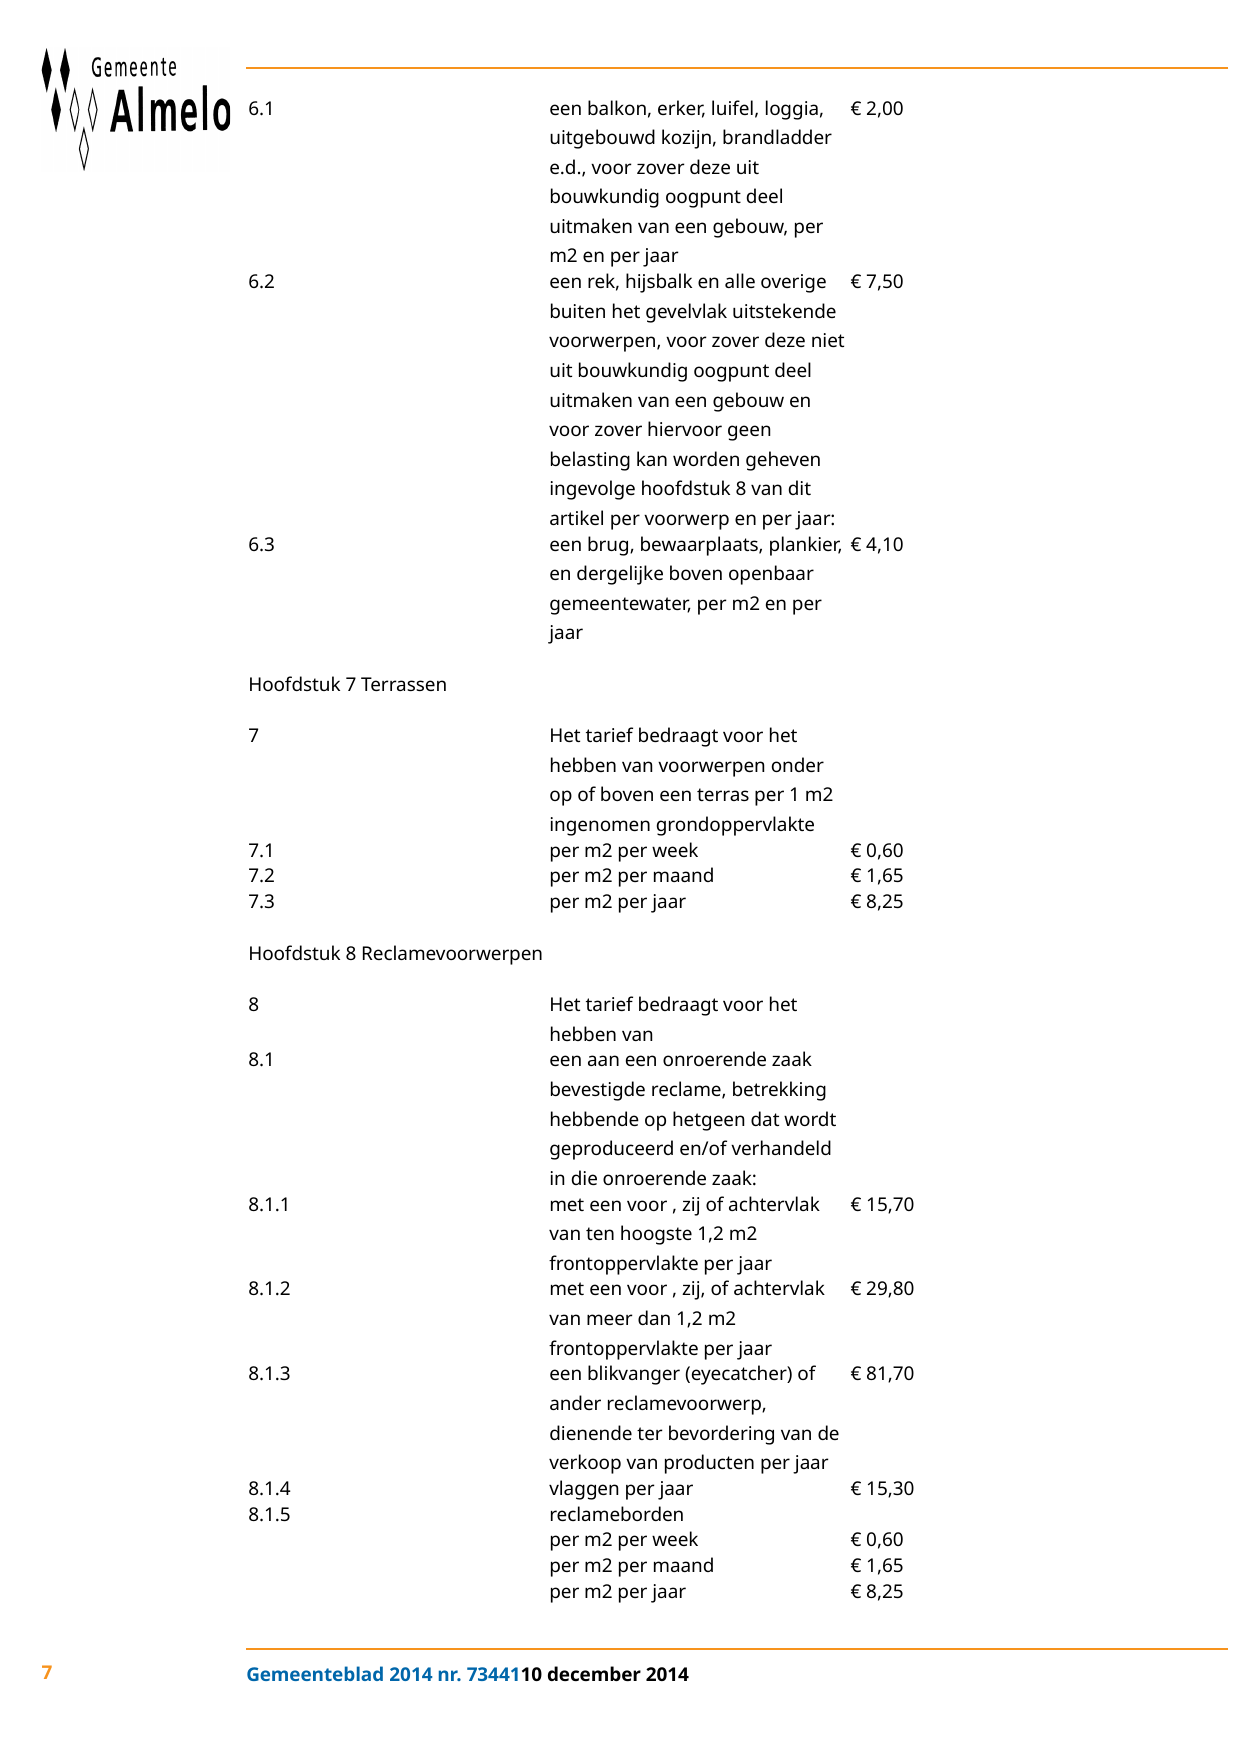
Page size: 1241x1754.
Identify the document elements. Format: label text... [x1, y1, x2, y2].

table_cell een blikvanger (eyecatcher) of ander reclamevoorwerp, dienende ter bevordering van de verkoop van producten per jaar [549, 1361, 850, 1475]
table_cell een balkon, erker, luifel, loggia, uitgebouwd kozijn, brandladder e.d., voor zover deze uit bouwkundig oogpunt deel uitmaken van een gebouw, per m2 en per jaar [549, 95, 850, 268]
table_cell per m2 per maand [549, 1552, 850, 1578]
table_cell € 0,60 [850, 837, 1152, 863]
table_cell 8.1.1 [248, 1191, 549, 1276]
table_cell Hoofdstuk 8 Reclamevoorwerpen [248, 940, 549, 966]
table_cell 8.1.4 [248, 1475, 549, 1501]
table_cell [248, 914, 549, 940]
table_cell 7.3 [248, 889, 549, 914]
table_cell per m2 per jaar [549, 889, 850, 914]
table_cell Het tarief bedraagt voor het hebben van voorwerpen onder op of boven een terras per 1 m2 ingenomen grondoppervlakte [549, 723, 850, 837]
table_cell [248, 645, 549, 671]
table_cell 8.1.3 [248, 1361, 549, 1475]
table_cell vlaggen per jaar [549, 1475, 850, 1501]
table_cell [549, 914, 850, 940]
table_cell een brug, bewaarplaats, plankier, en dergelijke boven openbaar gemeentewater, per m2 en per jaar [549, 531, 850, 645]
table_cell € 29,80 [850, 1276, 1152, 1361]
table_cell [549, 966, 850, 991]
table_cell Het tarief bedraagt voor het hebben van [549, 991, 850, 1047]
table_cell € 7,50 [850, 269, 1152, 531]
table_cell 6.3 [248, 531, 549, 645]
picture [41, 47, 231, 172]
table_cell € 1,65 [850, 1552, 1152, 1578]
table_cell € 4,10 [850, 531, 1152, 645]
table_cell € 0,60 [850, 1526, 1152, 1552]
table_cell € 81,70 [850, 1361, 1152, 1475]
table_cell € 8,25 [850, 889, 1152, 914]
table_cell [850, 991, 1152, 1047]
table_cell 8.1.2 [248, 1276, 549, 1361]
table_cell € 15,70 [850, 1191, 1152, 1276]
table_cell 7.1 [248, 837, 549, 863]
table_cell een aan een onroerende zaak bevestigde reclame, betrekking hebbende op hetgeen dat wordt geproduceerd en/of verhandeld in die onroerende zaak: [549, 1047, 850, 1191]
table_cell [248, 1526, 549, 1552]
table_cell [248, 697, 549, 722]
table_cell [850, 914, 1152, 940]
table_cell per m2 per week [549, 1526, 850, 1552]
table_cell 6.2 [248, 269, 549, 531]
table_cell per m2 per week [549, 837, 850, 863]
table_cell € 8,25 [850, 1578, 1152, 1604]
table_cell € 2,00 [850, 95, 1152, 268]
table_cell met een voor , zij, of achtervlak van meer dan 1,2 m2 frontoppervlakte per jaar [549, 1276, 850, 1361]
table_cell 8.1 [248, 1047, 549, 1191]
table_cell 8 [248, 991, 549, 1047]
table_cell [850, 940, 1152, 966]
table_cell [850, 1501, 1152, 1526]
table_cell [549, 671, 850, 697]
table_cell [850, 645, 1152, 671]
table_cell [850, 966, 1152, 991]
table_cell 8.1.5 [248, 1501, 549, 1526]
table_cell per m2 per jaar [549, 1578, 850, 1604]
table_cell 7.2 [248, 863, 549, 888]
table_cell € 1,65 [850, 863, 1152, 888]
table_cell [850, 671, 1152, 697]
table_cell [549, 697, 850, 722]
table_cell [248, 1578, 549, 1604]
table_cell [248, 1552, 549, 1578]
table_cell [850, 697, 1152, 722]
table_cell 6.1 [248, 95, 549, 268]
table_cell met een voor , zij of achtervlak van ten hoogste 1,2 m2 frontoppervlakte per jaar [549, 1191, 850, 1276]
table_cell een rek, hijsbalk en alle overige buiten het gevelvlak uitstekende voorwerpen, voor zover deze niet uit bouwkundig oogpunt deel uitmaken van een gebouw en voor zover hiervoor geen belasting kan worden geheven ingevolge hoofdstuk 8 van dit artikel per voorwerp en per jaar: [549, 269, 850, 531]
table_cell [549, 940, 850, 966]
table_cell [850, 723, 1152, 837]
table_cell € 15,30 [850, 1475, 1152, 1501]
table_cell per m2 per maand [549, 863, 850, 888]
table_cell [248, 966, 549, 991]
table_cell [549, 645, 850, 671]
table_cell 7 [248, 723, 549, 837]
table_cell Hoofdstuk 7 Terrassen [248, 671, 549, 697]
table_cell [850, 1047, 1152, 1191]
table_cell reclameborden [549, 1501, 850, 1526]
